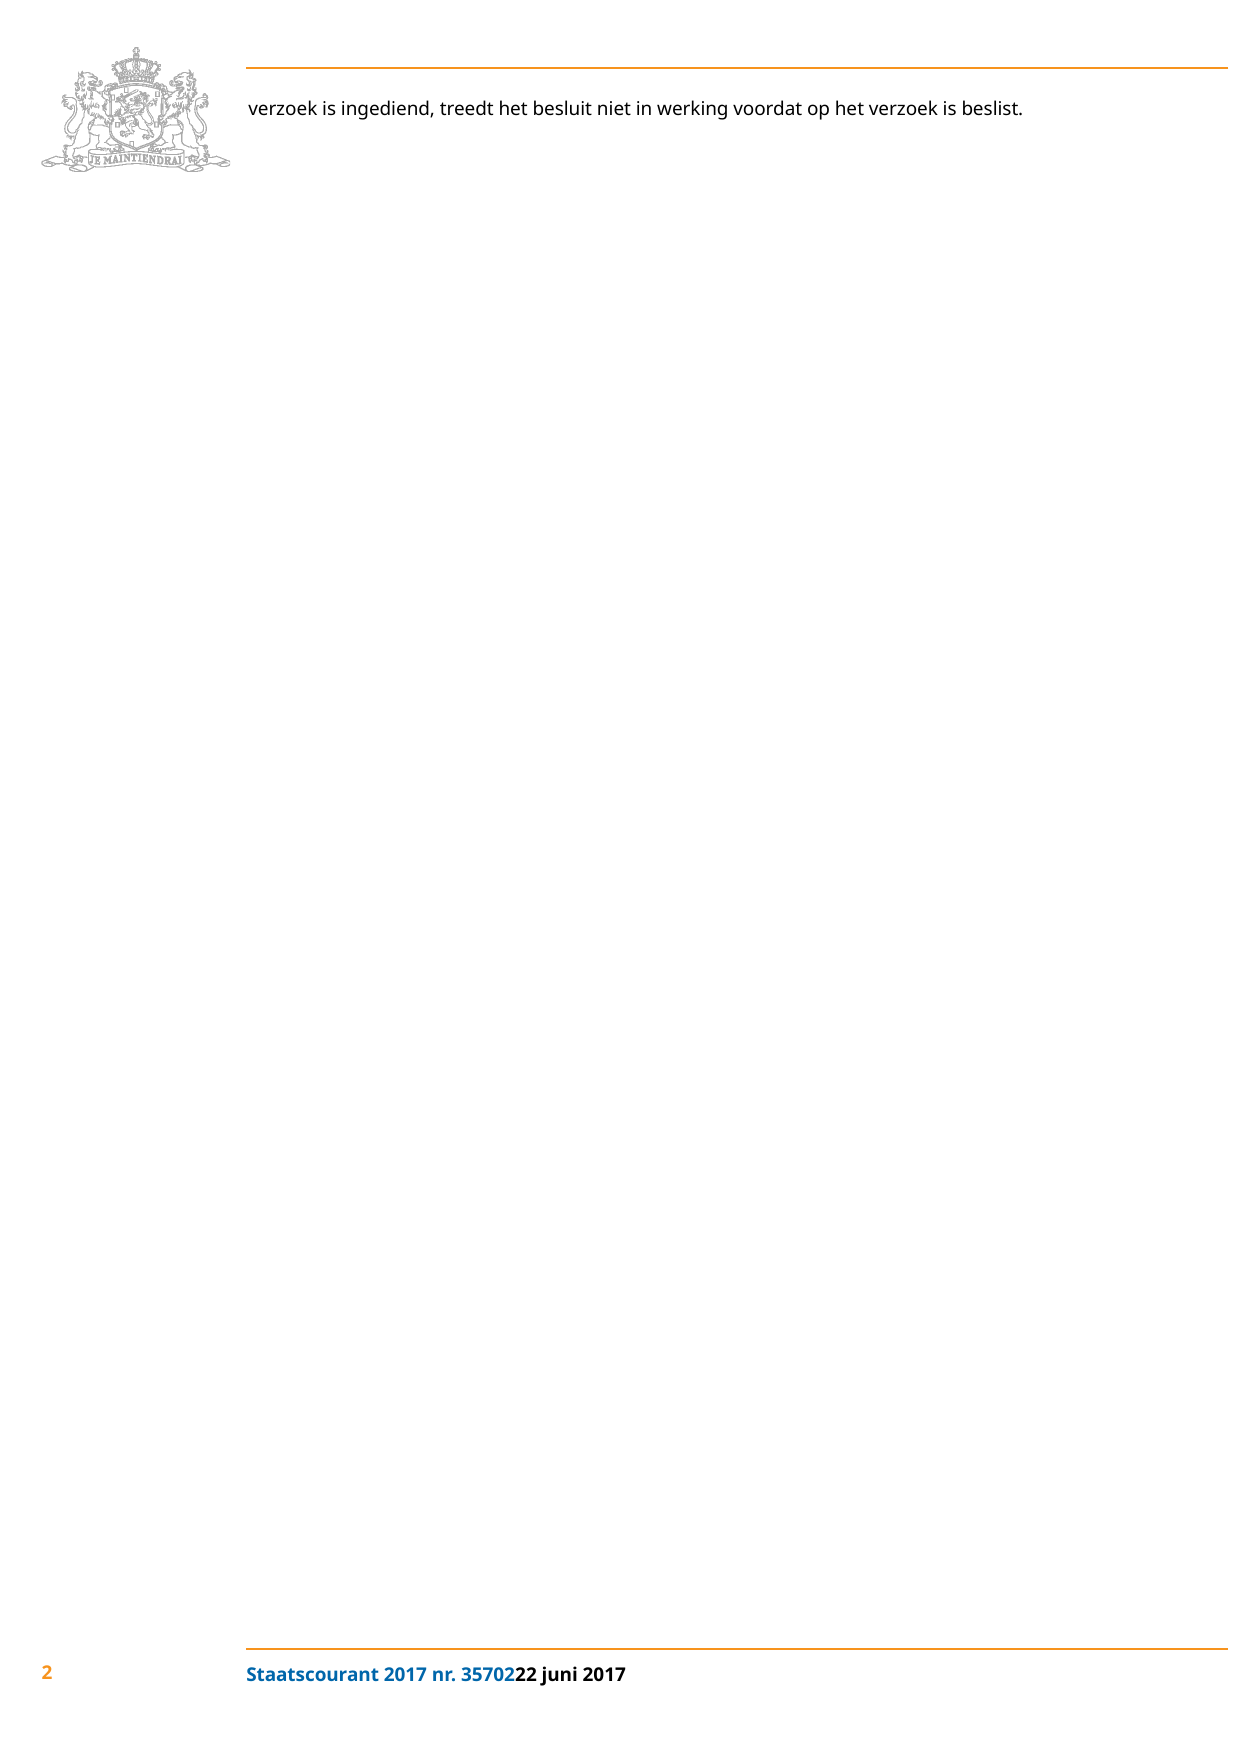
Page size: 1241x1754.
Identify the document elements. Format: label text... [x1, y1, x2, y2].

text verzoek is ingediend, treedt het besluit niet in werking voordat op het verzoek is beslist. [248, 95, 1152, 121]
picture [41, 47, 231, 172]
